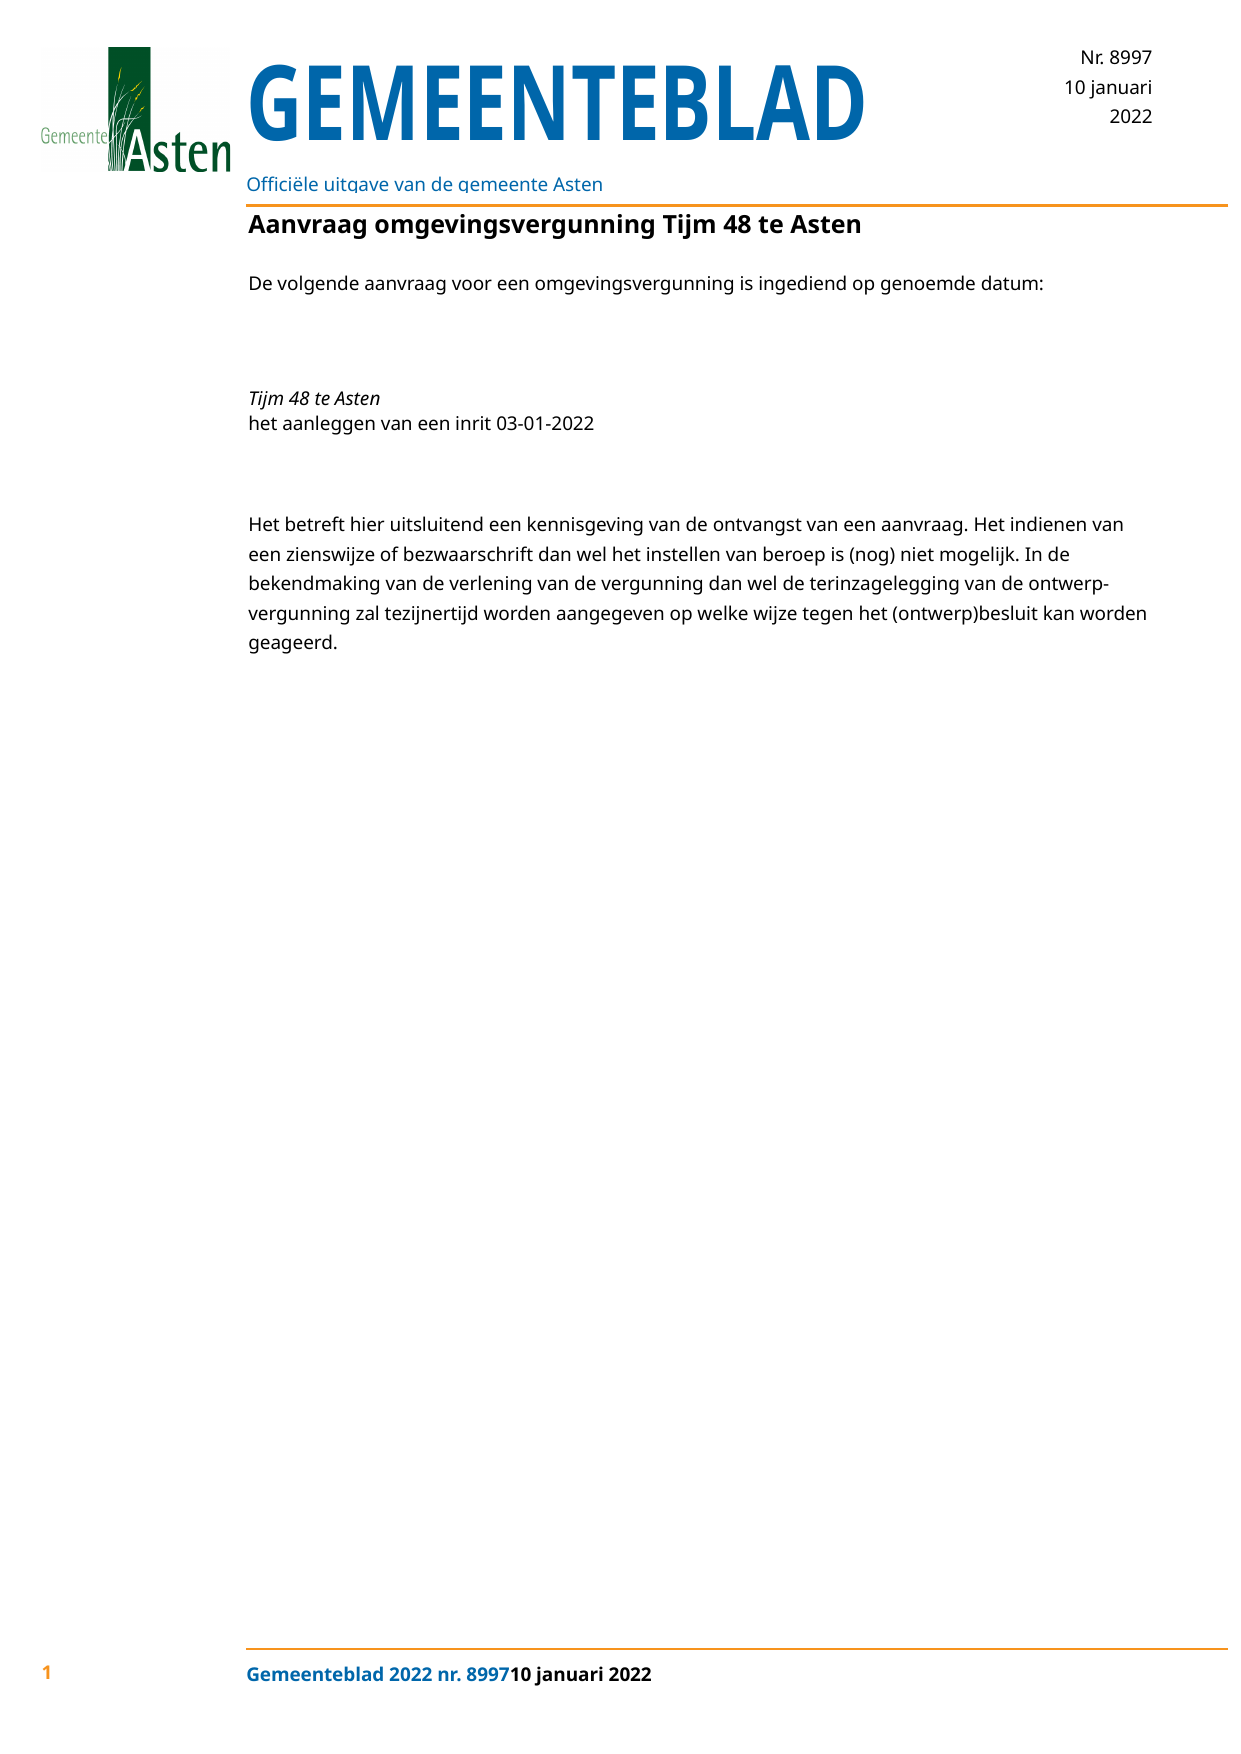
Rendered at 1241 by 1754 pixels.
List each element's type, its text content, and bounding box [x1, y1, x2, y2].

text Tijm 48 te Asten [248, 385, 1152, 410]
text Aanvraag omgevingsvergunning Tijm 48 te Asten [248, 207, 1152, 241]
text Het betreft hier uitsluitend een kennisgeving van de ontvangst van een aanvraag. Het indienen van een zienswijze of bezwaarschrift dan wel het instellen van beroep is (nog) niet mogelijk. In de bekendmaking van de verlening van de vergunning dan wel de terinzagelegging van de ontwerp-vergunning zal tezijnertijd worden aangegeven op welke wijze tegen het (ontwerp)besluit kan worden geageerd. [248, 511, 1152, 655]
picture [41, 47, 231, 172]
text De volgende aanvraag voor een omgevingsvergunning is ingediend op genoemde datum: [248, 270, 1152, 296]
text het aanleggen van een inrit 03-01-2022 [248, 410, 1152, 436]
